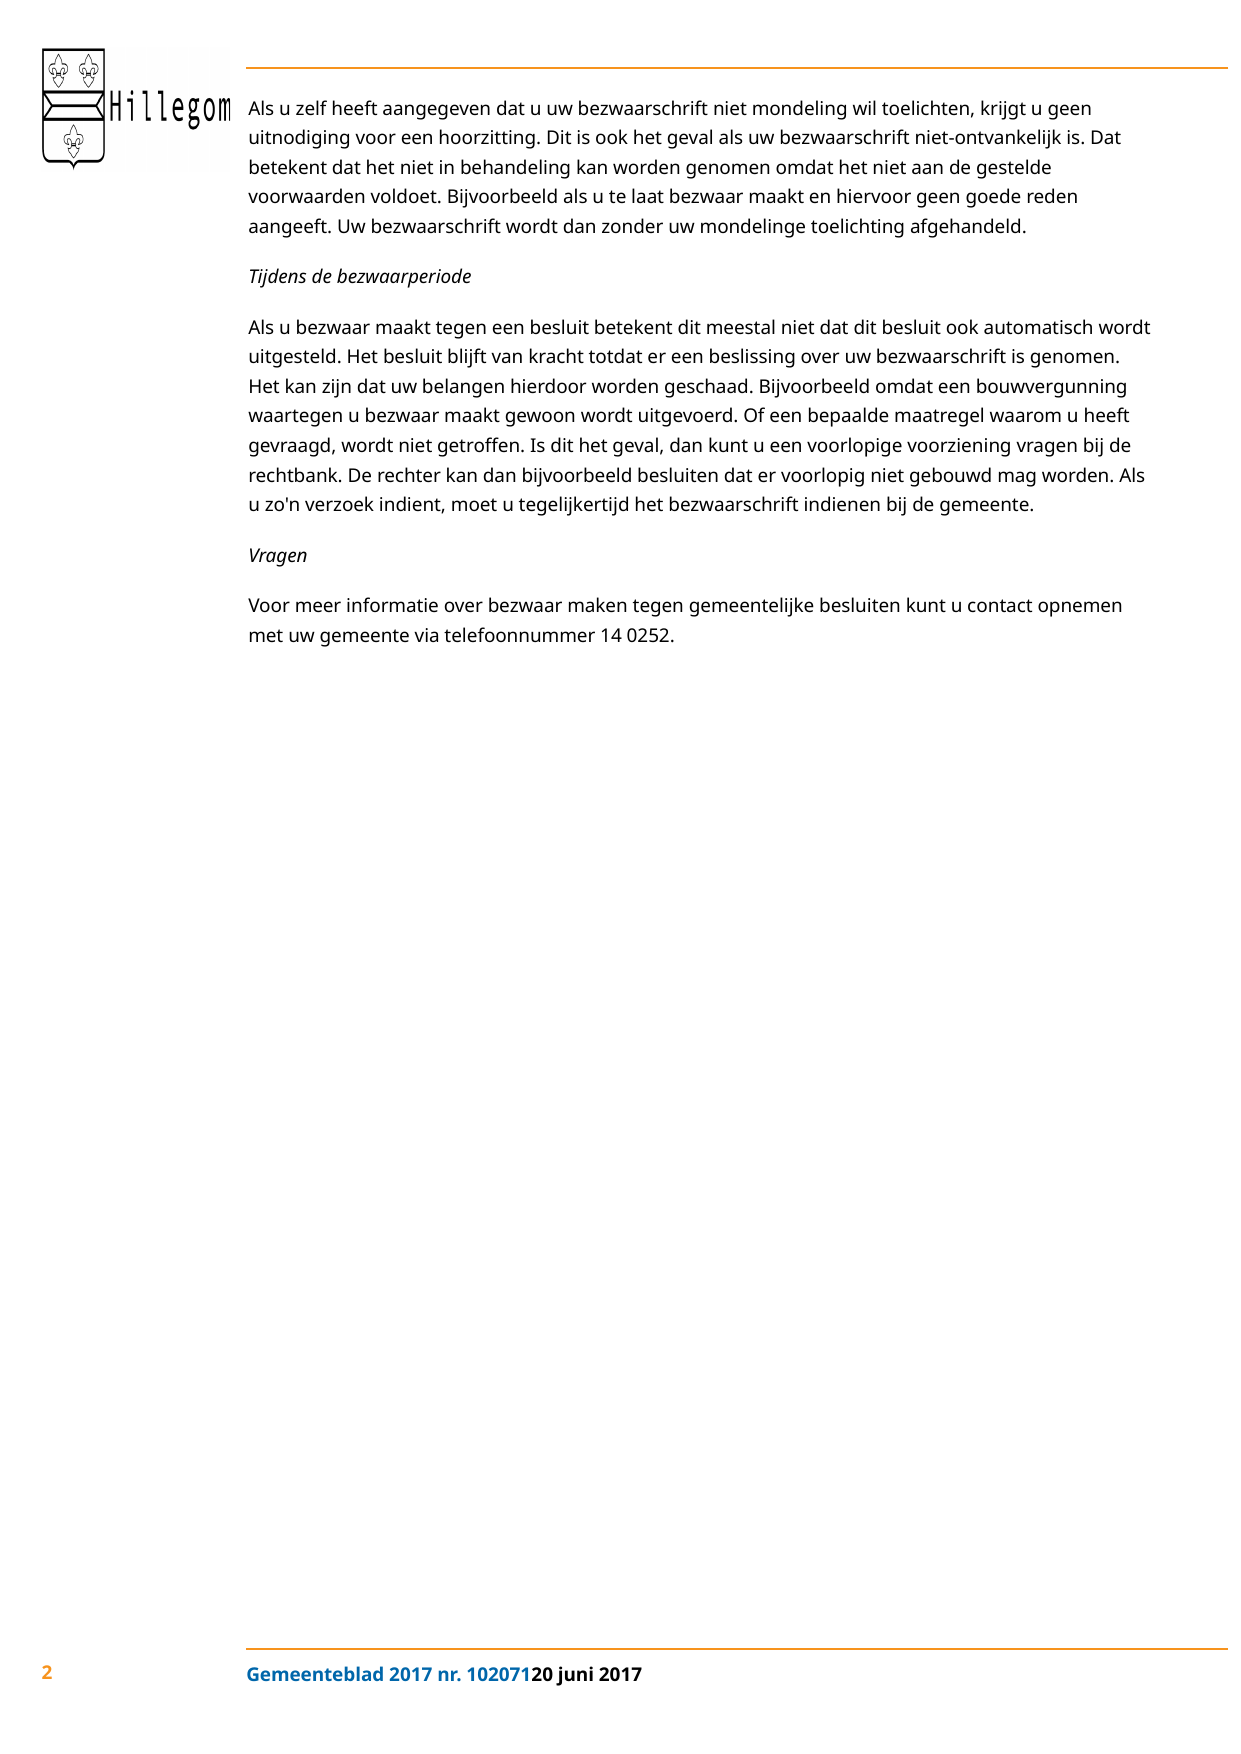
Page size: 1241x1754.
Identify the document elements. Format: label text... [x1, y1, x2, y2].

picture [41, 47, 231, 172]
text Als u zelf heeft aangegeven dat u uw bezwaarschrift niet mondeling wil toelichten, krijgt u geen uitnodiging voor een hoorzitting. Dit is ook het geval als uw bezwaarschrift niet-ontvankelijk is. Dat betekent dat het niet in behandeling kan worden genomen omdat het niet aan de gestelde voorwaarden voldoet. Bijvoorbeeld als u te laat bezwaar maakt en hiervoor geen goede reden aangeeft. Uw bezwaarschrift wordt dan zonder uw mondelinge toelichting afgehandeld. [248, 95, 1152, 239]
text Als u bezwaar maakt tegen een besluit betekent dit meestal niet dat dit besluit ook automatisch wordt uitgesteld. Het besluit blijft van kracht totdat er een beslissing over uw bezwaarschrift is genomen. Het kan zijn dat uw belangen hierdoor worden geschaad. Bijvoorbeeld omdat een bouwvergunning waartegen u bezwaar maakt gewoon wordt uitgevoerd. Of een bepaalde maatregel waarom u heeft gevraagd, wordt niet getroffen. Is dit het geval, dan kunt u een voorlopige voorziening vragen bij de rechtbank. De rechter kan dan bijvoorbeeld besluiten dat er voorlopig niet gebouwd mag worden. Als u zo'n verzoek indient, moet u tegelijkertijd het bezwaarschrift indienen bij de gemeente. [248, 314, 1152, 517]
text Voor meer informatie over bezwaar maken tegen gemeentelijke besluiten kunt u contact opnemen met uw gemeente via telefoonnummer 14 0252. [248, 592, 1152, 648]
text Tijdens de bezwaarperiode [248, 263, 1152, 289]
text Vragen [248, 542, 1152, 568]
